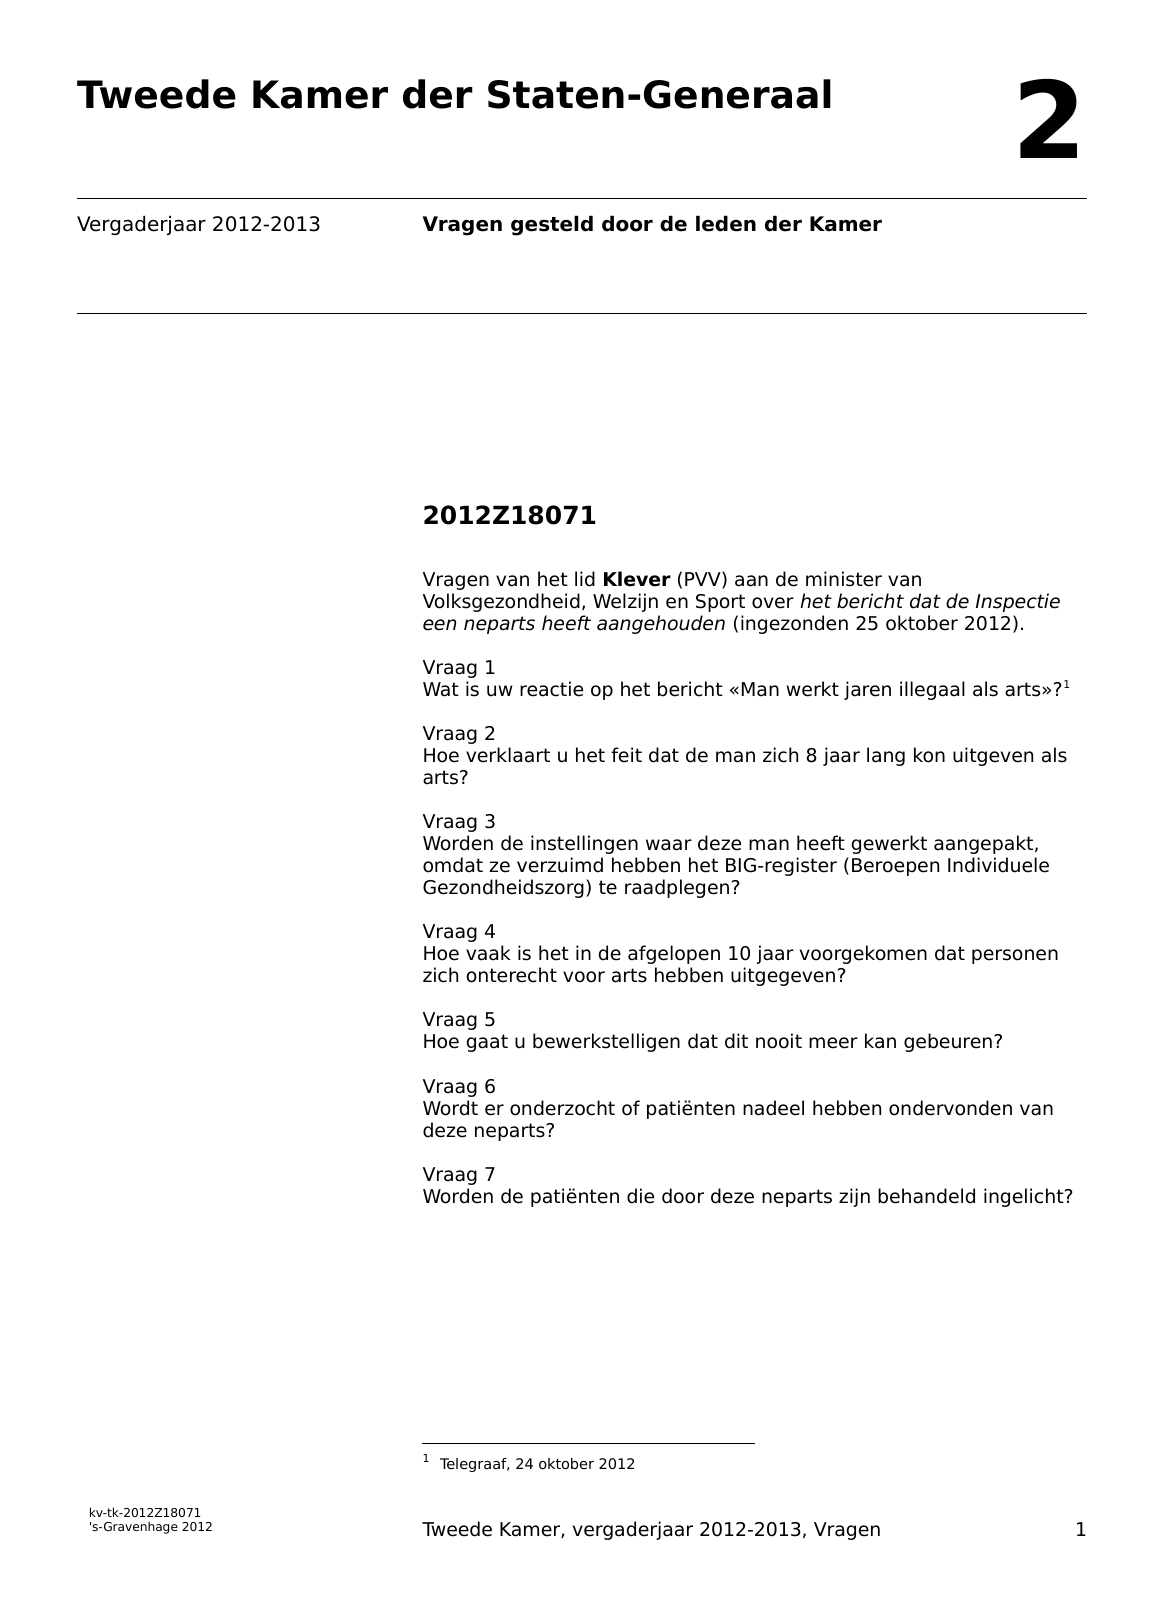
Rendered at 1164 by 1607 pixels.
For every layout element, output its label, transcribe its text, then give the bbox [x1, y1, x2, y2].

text Vraag 7 [422, 1164, 1087, 1186]
text Vragen van het lid Klever (PVV) aan de minister van Volksgezondheid, Welzijn en Sport over het bericht dat de Inspectie een neparts heeft aangehouden (ingezonden 25 oktober 2012). [422, 569, 1087, 635]
text Worden de patiënten die door deze neparts zijn behandeld ingelicht? [422, 1186, 1087, 1208]
text 2012Z18071 [422, 501, 1087, 531]
text Hoe gaat u bewerkstelligen dat dit nooit meer kan gebeuren? [422, 1031, 1087, 1053]
table_header Tweede Kamer der Staten-Generaal [77, 59, 886, 198]
table_header 2 [886, 59, 1087, 198]
text Wordt er onderzocht of patiënten nadeel hebben ondervonden van deze neparts? [422, 1097, 1087, 1141]
text Hoe verklaart u het feit dat de man zich 8 jaar lang kon uitgeven als arts? [422, 745, 1087, 789]
text Wat is uw reactie op het bericht «Man werkt jaren illegaal als arts»? [422, 679, 1087, 701]
text kv-tk-2012Z18071 [88, 1506, 323, 1520]
text Hoe vaak is het in de afgelopen 10 jaar voorgekomen dat personen zich onterecht voor arts hebben uitgegeven? [422, 943, 1087, 987]
text 's-Gravenhage 2012 [88, 1520, 323, 1534]
table_cell Vergaderjaar 2012-2013 [77, 199, 422, 313]
text Vraag 2 [422, 723, 1087, 745]
text Vraag 3 [422, 811, 1087, 833]
text Worden de instellingen waar deze man heeft gewerkt aangepakt, omdat ze verzuimd hebben het BIG-register (Beroepen Individuele Gezondheidszorg) te raadplegen? [422, 833, 1087, 899]
text Telegraaf, 24 oktober 2012 [422, 1452, 1087, 1474]
text Vraag 4 [422, 921, 1087, 943]
table_cell Vragen gesteld door de leden der Kamer [422, 199, 1087, 313]
text Vraag 6 [422, 1076, 1087, 1097]
text Vraag 1 [422, 657, 1087, 679]
text Vraag 5 [422, 1009, 1087, 1031]
